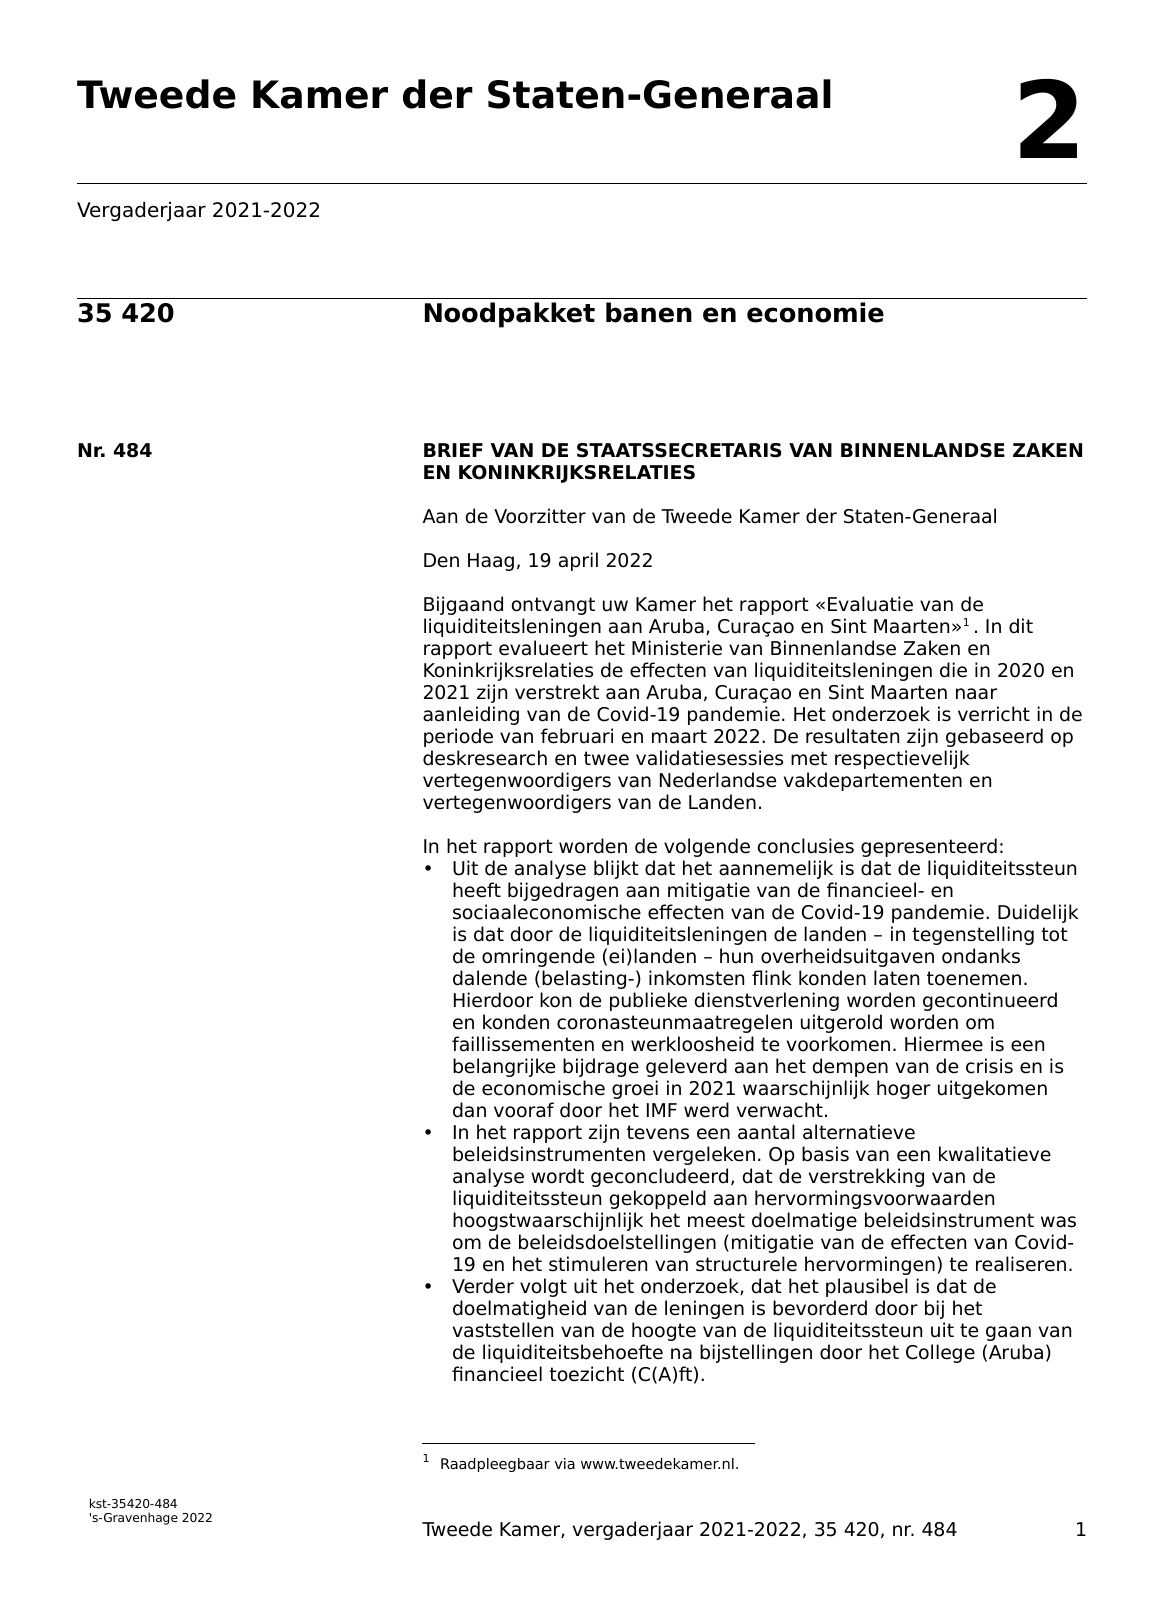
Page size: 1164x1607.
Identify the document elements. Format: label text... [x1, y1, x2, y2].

subtitle 35 420 Noodpakket banen en economie [77, 299, 1087, 329]
table_cell Vergaderjaar 2021-2022 [77, 184, 1087, 298]
text 's-Gravenhage 2022 [88, 1511, 323, 1525]
text Bijgaand ontvangt uw Kamer het rapport «Evaluatie van de liquiditeitsleningen aan Aruba, Curaçao en Sint Maarten». In dit rapport evalueert het Ministerie van Binnenlandse Zaken en Koninkrijksrelaties de effecten van liquiditeitsleningen die in 2020 en 2021 zijn verstrekt aan Aruba, Curaçao en Sint Maarten naar aanleiding van de Covid-19 pandemie. Het onderzoek is verricht in de periode van februari en maart 2022. De resultaten zijn gebaseerd op deskresearch en twee validatiesessies met respectievelijk vertegenwoordigers van Nederlandse vakdepartementen en vertegenwoordigers van de Landen. [422, 594, 1087, 814]
table_header Tweede Kamer der Staten-Generaal [77, 59, 886, 183]
text • Verder volgt uit het onderzoek, dat het plausibel is dat de doelmatigheid van de leningen is bevorderd door bij het vaststellen van de hoogte van de liquiditeitssteun uit te gaan van de liquiditeitsbehoefte na bijstellingen door het College (Aruba) financieel toezicht (C(A)ft). [422, 1276, 1087, 1386]
text • Uit de analyse blijkt dat het aannemelijk is dat de liquiditeitssteun heeft bijgedragen aan mitigatie van de financieel- en sociaaleconomische effecten van de Covid-19 pandemie. Duidelijk is dat door de liquiditeitsleningen de landen – in tegenstelling tot de omringende (ei)landen – hun overheidsuitgaven ondanks dalende (belasting-) inkomsten flink konden laten toenemen. Hierdoor kon de publieke dienstverlening worden gecontinueerd en konden coronasteunmaatregelen uitgerold worden om faillissementen en werkloosheid te voorkomen. Hiermee is een belangrijke bijdrage geleverd aan het dempen van de crisis en is de economische groei in 2021 waarschijnlijk hoger uitgekomen dan vooraf door het IMF werd verwacht. [422, 858, 1087, 1122]
text kst-35420-484 [88, 1497, 323, 1511]
text Aan de Voorzitter van de Tweede Kamer der Staten-Generaal [422, 506, 1087, 528]
text • In het rapport zijn tevens een aantal alternatieve beleidsinstrumenten vergeleken. Op basis van een kwalitatieve analyse wordt geconcludeerd, dat de verstrekking van de liquiditeitssteun gekoppeld aan hervormingsvoorwaarden hoogstwaarschijnlijk het meest doelmatige beleidsinstrument was om de beleidsdoelstellingen (mitigatie van de effecten van Covid-19 en het stimuleren van structurele hervormingen) te realiseren. [422, 1122, 1087, 1276]
text Den Haag, 19 april 2022 [422, 550, 1087, 572]
text Raadpleegbaar via www.tweedekamer.nl. [422, 1452, 1087, 1474]
subtitle Nr. 484 BRIEF VAN DE STAATSSECRETARIS VAN BINNENLANDSE ZAKEN EN KONINKRIJKSRELATIES [77, 440, 1087, 484]
table_header 2 [886, 59, 1087, 183]
text In het rapport worden de volgende conclusies gepresenteerd: [422, 836, 1087, 858]
